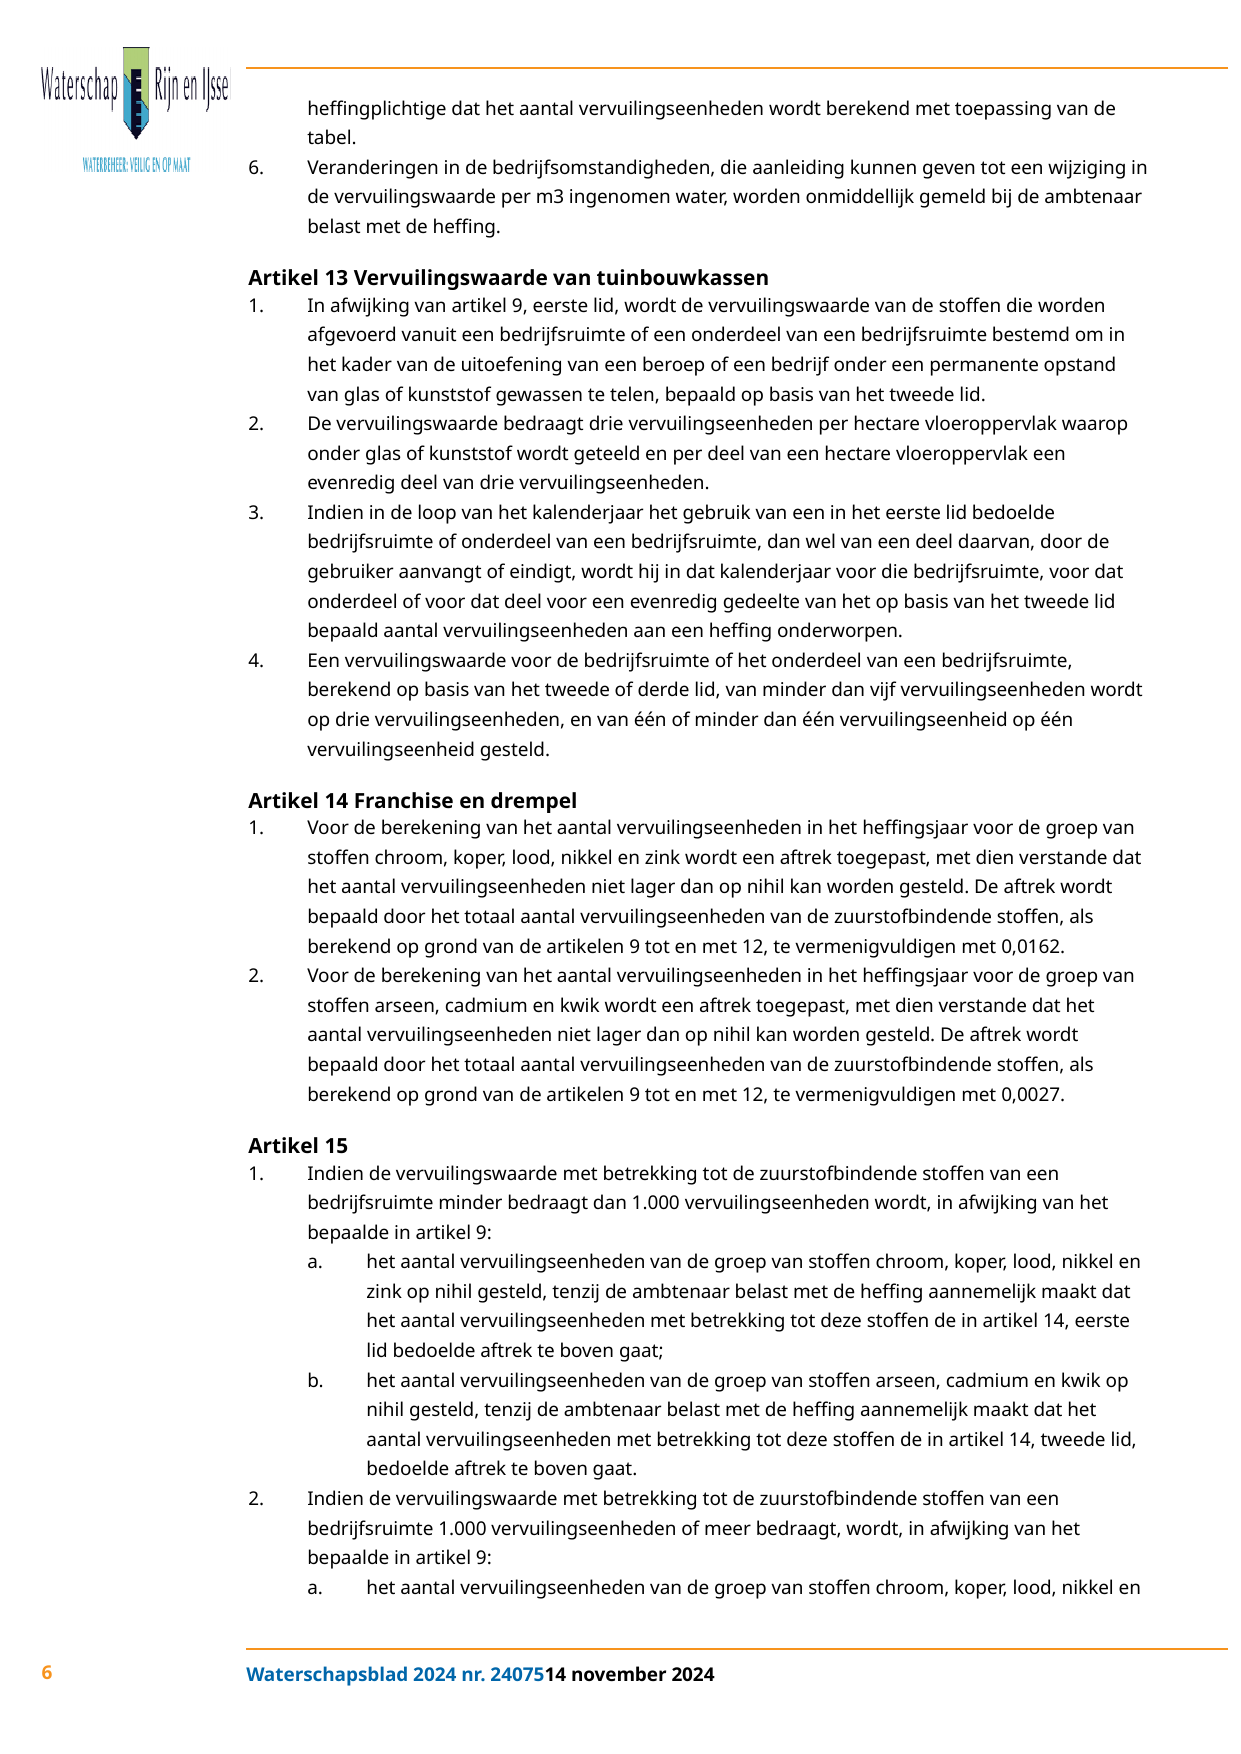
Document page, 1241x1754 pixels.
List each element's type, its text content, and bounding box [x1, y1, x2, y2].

list Indien in de loop van het kalenderjaar het gebruik van een in het eerste lid bedoelde bedrijfsruimte of onderdeel van een bedrijfsruimte, dan wel van een deel daarvan, door de gebruiker aanvangt of eindigt, wordt hij in dat kalenderjaar voor die bedrijfsruimte, voor dat onderdeel of voor dat deel voor een evenredig gedeelte van het op basis van het tweede lid bepaald aantal vervuilingseenheden aan een heffing onderworpen. [248, 499, 1152, 643]
list Veranderingen in de bedrijfsomstandigheden, die aanleiding kunnen geven tot een wijziging in de vervuilingswaarde per m3 ingenomen water, worden onmiddellijk gemeld bij de ambtenaar belast met de heffing. [248, 154, 1152, 239]
list Indien de vervuilingswaarde met betrekking tot de zuurstofbindende stoffen van een bedrijfsruimte minder bedraagt dan 1.000 vervuilingseenheden wordt, in afwijking van het bepaalde in artikel 9: [248, 1160, 1152, 1244]
text Artikel 15 [248, 1131, 1152, 1160]
picture [41, 47, 231, 172]
list Voor de berekening van het aantal vervuilingseenheden in het heffingsjaar voor de groep van stoffen arseen, cadmium en kwik wordt een aftrek toegepast, met dien verstande dat het aantal vervuilingseenheden niet lager dan op nihil kan worden gesteld. De aftrek wordt bepaald door het totaal aantal vervuilingseenheden van de zuurstofbindende stoffen, als berekend op grond van de artikelen 9 tot en met 12, te vermenigvuldigen met 0,0027. [248, 962, 1152, 1107]
text Artikel 14 Franchise en drempel [248, 786, 1152, 814]
list heffingplichtige dat het aantal vervuilingseenheden wordt berekend met toepassing van de tabel. [248, 95, 1152, 150]
list het aantal vervuilingseenheden van de groep van stoffen chroom, koper, lood, nikkel en [307, 1574, 1152, 1599]
list Voor de berekening van het aantal vervuilingseenheden in het heffingsjaar voor de groep van stoffen chroom, koper, lood, nikkel en zink wordt een aftrek toegepast, met dien verstande dat het aantal vervuilingseenheden niet lager dan op nihil kan worden gesteld. De aftrek wordt bepaald door het totaal aantal vervuilingseenheden van de zuurstofbindende stoffen, als berekend op grond van de artikelen 9 tot en met 12, te vermenigvuldigen met 0,0162. [248, 814, 1152, 959]
list het aantal vervuilingseenheden van de groep van stoffen chroom, koper, lood, nikkel en zink op nihil gesteld, tenzij de ambtenaar belast met de heffing aannemelijk maakt dat het aantal vervuilingseenheden met betrekking tot deze stoffen de in artikel 14, eerste lid bedoelde aftrek te boven gaat; [307, 1248, 1152, 1363]
list In afwijking van artikel 9, eerste lid, wordt de vervuilingswaarde van de stoffen die worden afgevoerd vanuit een bedrijfsruimte of een onderdeel van een bedrijfsruimte bestemd om in het kader van de uitoefening van een beroep of een bedrijf onder een permanente opstand van glas of kunststof gewassen te telen, bepaald op basis van het tweede lid. [248, 292, 1152, 406]
text Artikel 13 Vervuilingswaarde van tuinbouwkassen [248, 263, 1152, 292]
list De vervuilingswaarde bedraagt drie vervuilingseenheden per hectare vloeroppervlak waarop onder glas of kunststof wordt geteeld en per deel van een hectare vloeroppervlak een evenredig deel van drie vervuilingseenheden. [248, 410, 1152, 495]
list het aantal vervuilingseenheden van de groep van stoffen arseen, cadmium en kwik op nihil gesteld, tenzij de ambtenaar belast met de heffing aannemelijk maakt dat het aantal vervuilingseenheden met betrekking tot deze stoffen de in artikel 14, tweede lid, bedoelde aftrek te boven gaat. [307, 1367, 1152, 1481]
list Een vervuilingswaarde voor de bedrijfsruimte of het onderdeel van een bedrijfsruimte, berekend op basis van het tweede of derde lid, van minder dan vijf vervuilingseenheden wordt op drie vervuilingseenheden, en van één of minder dan één vervuilingseenheid op één vervuilingseenheid gesteld. [248, 647, 1152, 761]
list Indien de vervuilingswaarde met betrekking tot de zuurstofbindende stoffen van een bedrijfsruimte 1.000 vervuilingseenheden of meer bedraagt, wordt, in afwijking van het bepaalde in artikel 9: [248, 1485, 1152, 1570]
